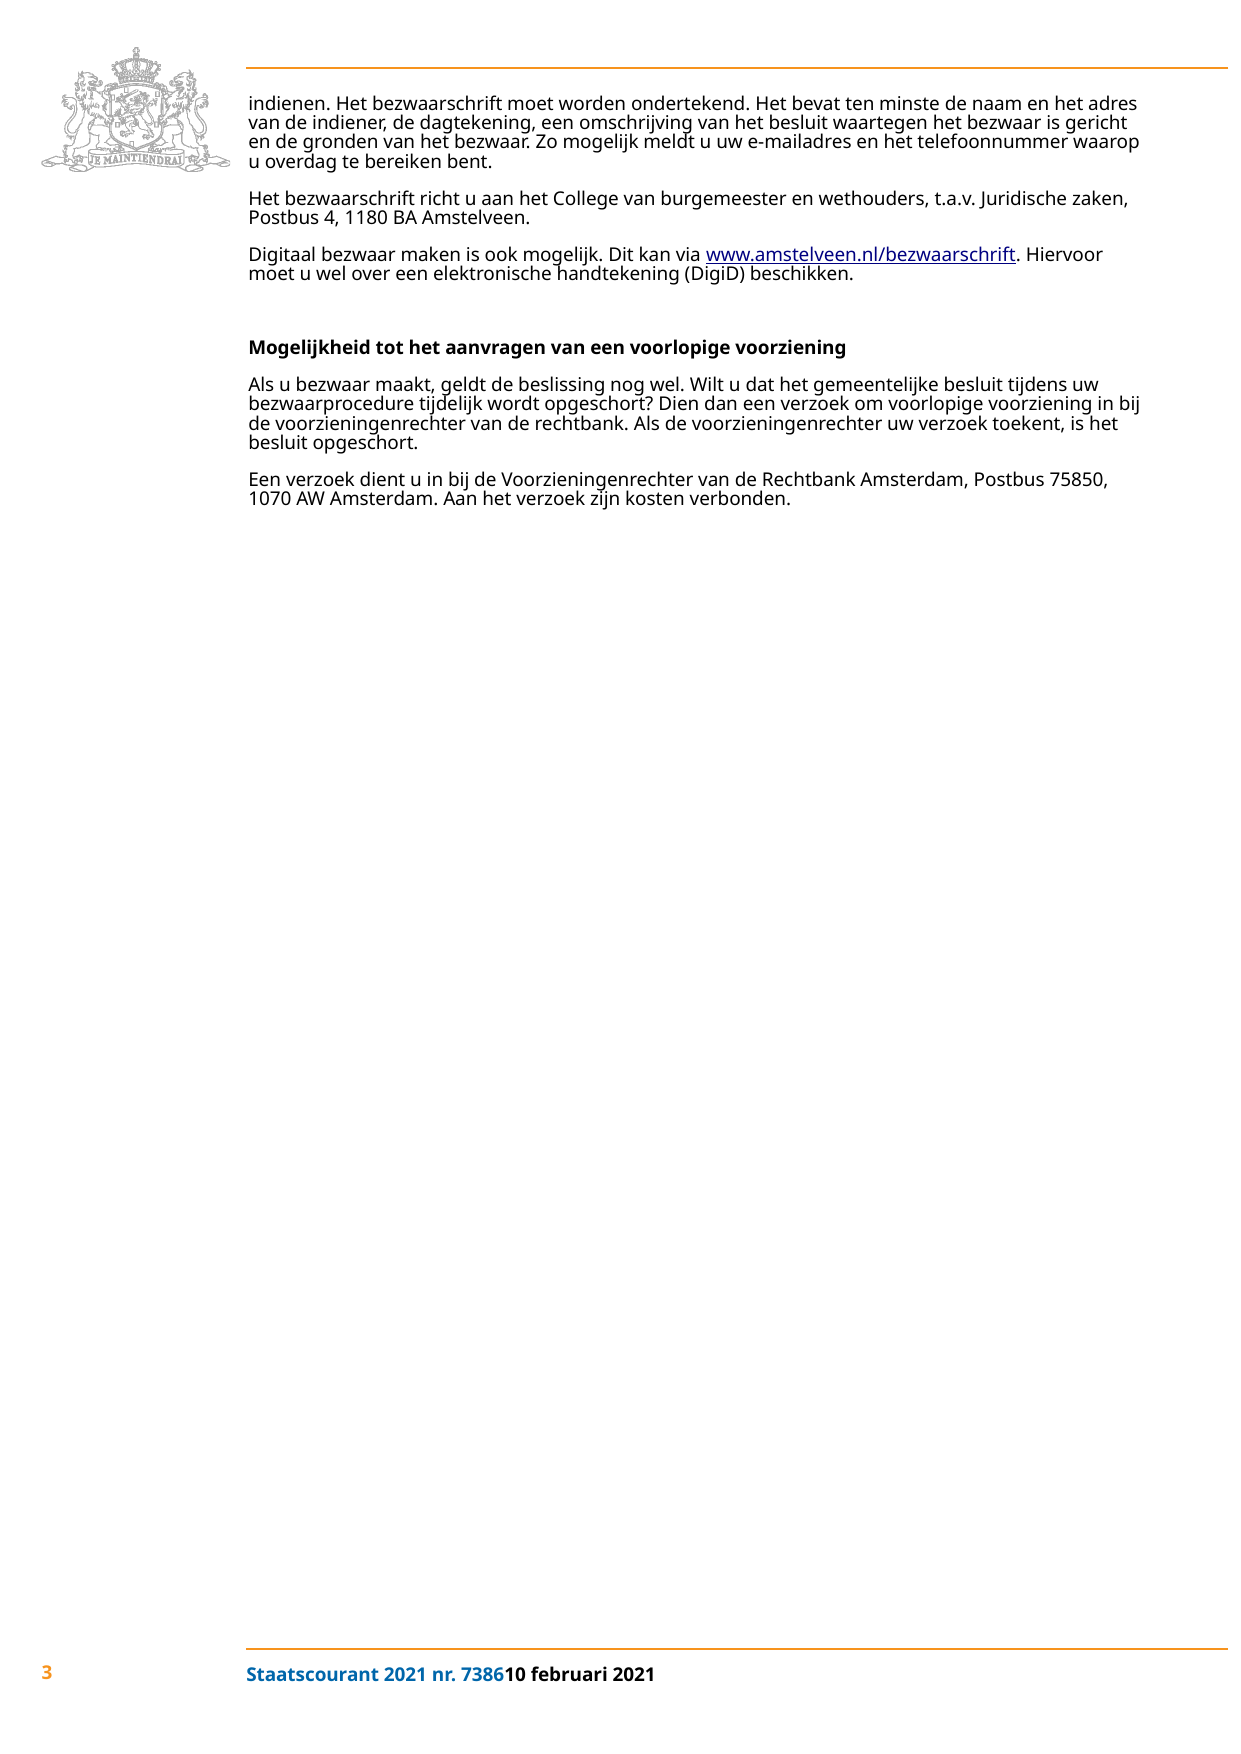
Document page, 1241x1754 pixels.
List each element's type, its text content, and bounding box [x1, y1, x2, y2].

text indienen. Het bezwaarschrift moet worden ondertekend. Het bevat ten minste de naam en het adres van de indiener, de dagtekening, een omschrijving van het besluit waartegen het bezwaar is gericht en de gronden van het bezwaar. Zo mogelijk meldt u uw e-mailadres en het telefoonnummer waarop u overdag te bereiken bent. [248, 95, 1152, 172]
text Als u bezwaar maakt, geldt de beslissing nog wel. Wilt u dat het gemeentelijke besluit tijdens uw bezwaarprocedure tijdelijk wordt opgeschort? Dien dan een verzoek om voorlopige voorziening in bij de voorzieningenrechter van de rechtbank. Als de voorzieningenrechter uw verzoek toekent, is het besluit opgeschort. [248, 376, 1152, 453]
text Een verzoek dient u in bij de Voorzieningenrechter van de Rechtbank Amsterdam, Postbus 75850, 1070 AW Amsterdam. Aan het verzoek zijn kosten verbonden. [248, 471, 1152, 509]
text Het bezwaarschrift richt u aan het College van burgemeester en wethouders, t.a.v. Juridische zaken, Postbus 4, 1180 BA Amstelveen. [248, 189, 1152, 228]
picture [41, 47, 231, 172]
text Digitaal bezwaar maken is ook mogelijk. Dit kan via www.amstelveen.nl/bezwaarschrift. Hiervoor moet u wel over een elektronische handtekening (DigiD) beschikken. [248, 246, 1152, 284]
text Mogelijkheid tot het aanvragen van een voorlopige voorziening [248, 339, 1152, 358]
